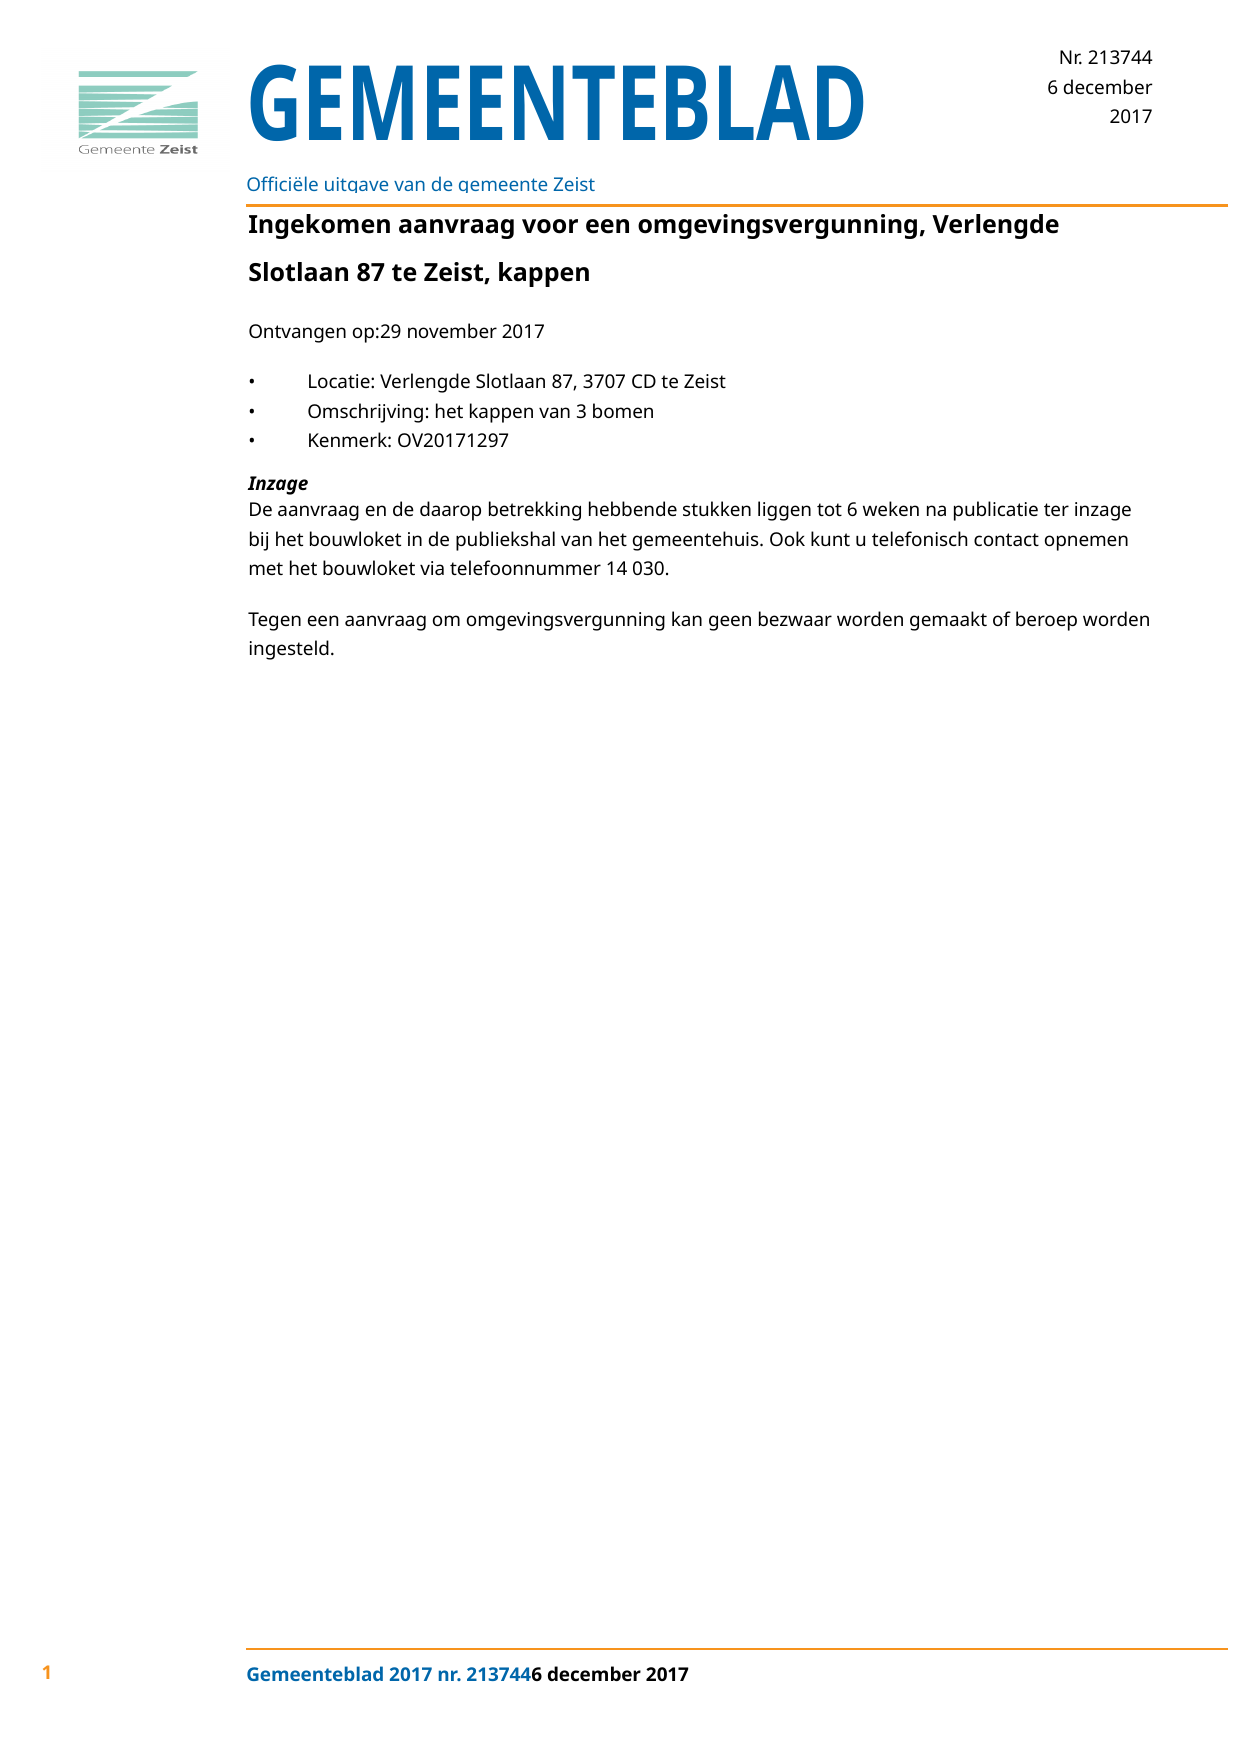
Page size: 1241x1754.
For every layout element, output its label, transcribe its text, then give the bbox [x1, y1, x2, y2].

text Tegen een aanvraag om omgevingsvergunning kan geen bezwaar worden gemaakt of beroep worden ingesteld. [248, 606, 1152, 661]
text Ontvangen op:29 november 2017 [248, 318, 1152, 344]
picture [41, 47, 231, 172]
text Ingekomen aanvraag voor een omgevingsvergunning, Verlengde Slotlaan 87 te Zeist, kappen [248, 207, 1152, 288]
text De aanvraag en de daarop betrekking hebbende stukken liggen tot 6 weken na publicatie ter inzage bij het bouwloket in de publiekshal van het gemeentehuis. Ook kunt u telefonisch contact opnemen met het bouwloket via telefoonnummer 14 030. [248, 496, 1152, 581]
text Inzage [248, 471, 1152, 496]
list Locatie: Verlengde Slotlaan 87, 3707 CD te Zeist [248, 368, 1152, 394]
list Omschrijving: het kappen van 3 bomen [248, 398, 1152, 424]
list Kenmerk: OV20171297 [248, 427, 1152, 453]
